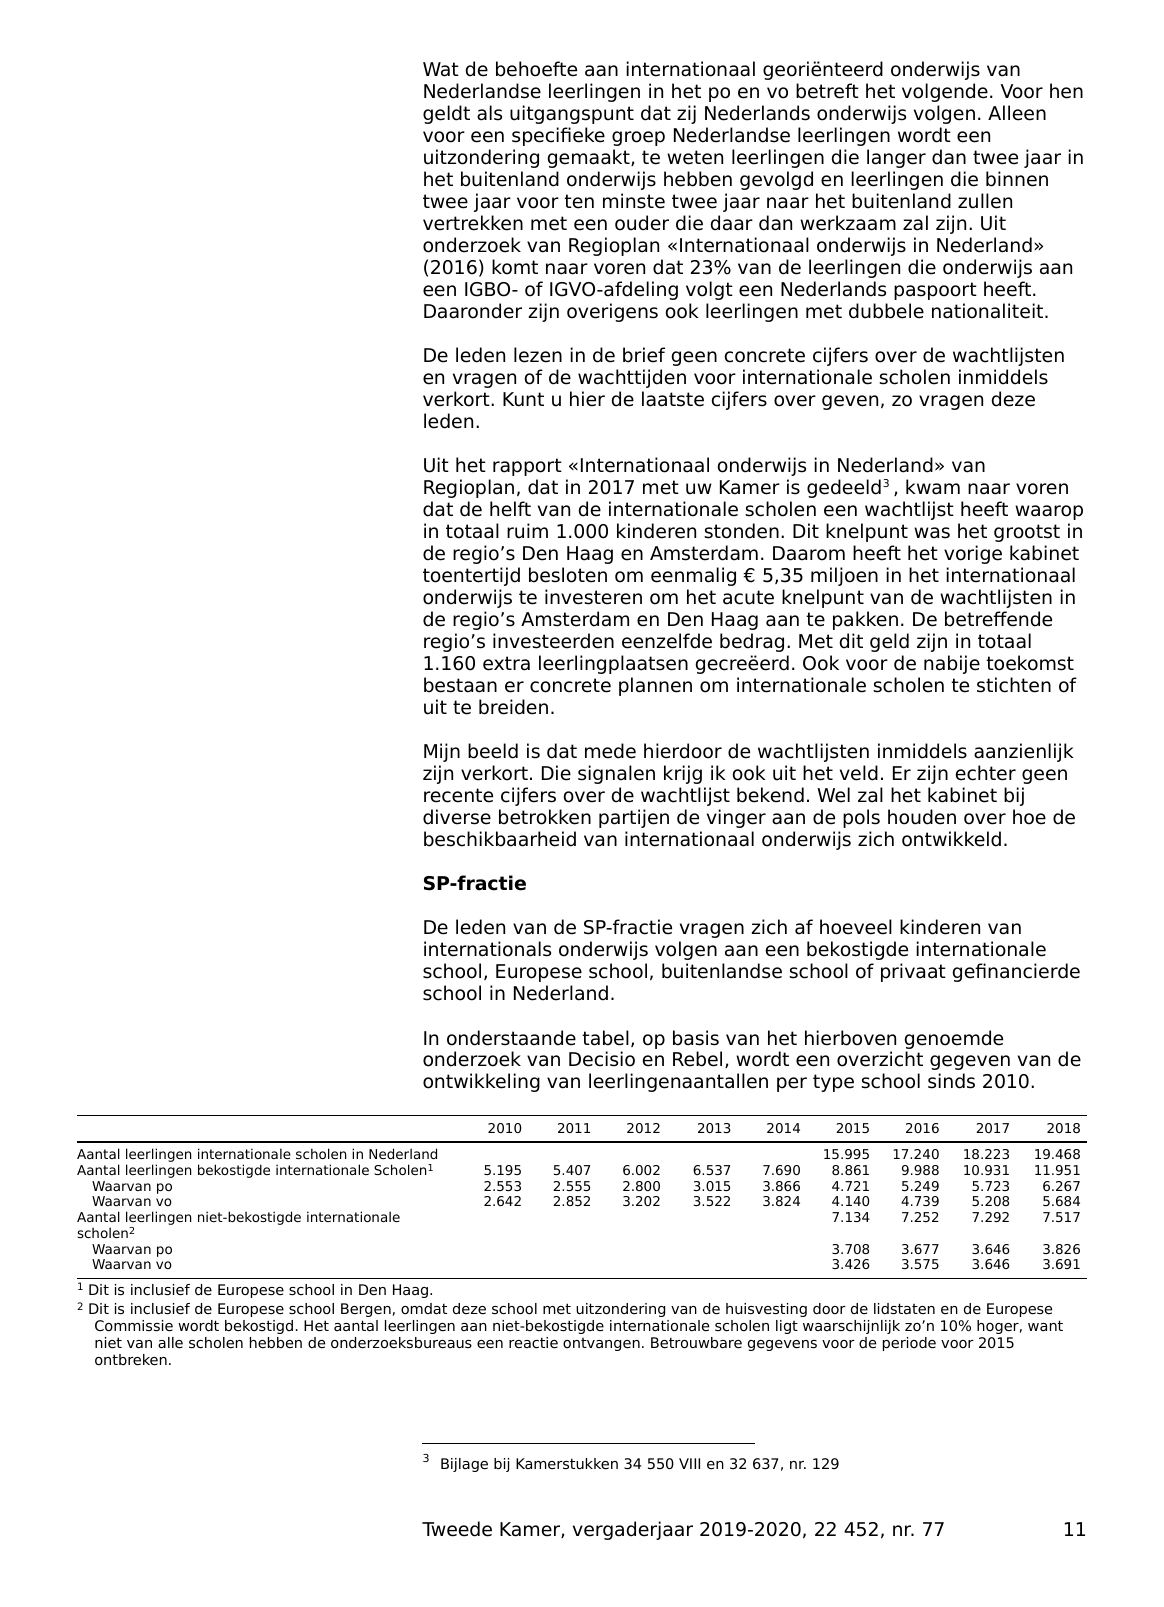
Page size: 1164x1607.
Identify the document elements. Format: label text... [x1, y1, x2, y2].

table_cell 2.553 [459, 1179, 528, 1194]
table_header 2015 [807, 1116, 876, 1141]
table_cell 5.407 [528, 1163, 597, 1178]
table_cell 6.537 [667, 1163, 737, 1178]
table_cell 3.575 [876, 1257, 945, 1278]
table_cell 5.195 [459, 1163, 528, 1178]
table_cell 7.517 [1016, 1210, 1087, 1241]
table_cell 6.267 [1016, 1179, 1087, 1194]
table_cell [737, 1210, 807, 1241]
table_cell 2.852 [528, 1194, 597, 1210]
table_cell Waarvan vo [86, 1194, 458, 1210]
table_cell 18.223 [945, 1143, 1016, 1163]
table_cell Waarvan vo [86, 1257, 458, 1278]
table_cell 7.690 [737, 1163, 807, 1178]
table_cell [597, 1257, 667, 1278]
table_cell 5.684 [1016, 1194, 1087, 1210]
table_cell [77, 1179, 86, 1194]
table_cell Aantal leerlingen bekostigde internationale Scholen1 [77, 1163, 458, 1178]
table_cell [597, 1143, 667, 1163]
table_cell [77, 1257, 86, 1278]
table_cell [459, 1257, 528, 1278]
table_cell [667, 1143, 737, 1163]
table_cell 11.951 [1016, 1163, 1087, 1178]
table_header 2013 [667, 1116, 737, 1141]
text Wat de behoefte aan internationaal georiënteerd onderwijs van Nederlandse leerlingen in het po en vo betreft het volgende. Voor hen geldt als uitgangspunt dat zij Nederlands onderwijs volgen. Alleen voor een specifieke groep Nederlandse leerlingen wordt een uitzondering gemaakt, te weten leerlingen die langer dan twee jaar in het buitenland onderwijs hebben gevolgd en leerlingen die binnen twee jaar voor ten minste twee jaar naar het buitenland zullen vertrekken met een ouder die daar dan werkzaam zal zijn. Uit onderzoek van Regioplan «Internationaal onderwijs in Nederland» (2016) komt naar voren dat 23% van de leerlingen die onderwijs aan een IGBO- of IGVO-afdeling volgt een Nederlands paspoort heeft. Daaronder zijn overigens ook leerlingen met dubbele nationaliteit. [422, 59, 1087, 323]
table_cell 3.426 [807, 1257, 876, 1278]
table_cell [667, 1241, 737, 1257]
table_cell 3.824 [737, 1194, 807, 1210]
table_cell 2.642 [459, 1194, 528, 1210]
table_cell [459, 1143, 528, 1163]
text Bijlage bij Kamerstukken 34 550 VIII en 32 637, nr. 129 [422, 1452, 1087, 1474]
table_cell [528, 1257, 597, 1278]
table_header 2010 [459, 1116, 528, 1141]
table_cell 3.691 [1016, 1257, 1087, 1278]
table_cell 10.931 [945, 1163, 1016, 1178]
table_cell 17.240 [876, 1143, 945, 1163]
table_cell 3.202 [597, 1194, 667, 1210]
table_cell 9.988 [876, 1163, 945, 1178]
table_cell [528, 1241, 597, 1257]
table_cell [459, 1241, 528, 1257]
table_cell 3.015 [667, 1179, 737, 1194]
table_header 2017 [945, 1116, 1016, 1141]
table_cell 3.646 [945, 1241, 1016, 1257]
table_cell 3.677 [876, 1241, 945, 1257]
table_cell Aantal leerlingen internationale scholen in Nederland [77, 1143, 458, 1163]
table_cell Aantal leerlingen niet-bekostigde internationale scholen2 [77, 1210, 458, 1241]
table_cell Waarvan po [86, 1179, 458, 1194]
table_cell [597, 1210, 667, 1241]
subtitle SP-fractie [422, 873, 1087, 895]
table_cell 1 Dit is inclusief de Europese school in Den Haag. 2 Dit is inclusief de Europese school Bergen, omdat deze school met uitzondering van de huisvesting door de lidstaten en de Europese Commissie wordt bekostigd. Het aantal leerlingen aan niet-bekostigde internationale scholen ligt waarschijnlijk zo’n 10% hoger, want niet van alle scholen hebben de onderzoeksbureaus een reactie ontvangen. Betrouwbare gegevens voor de periode voor 2015 ontbreken. [77, 1279, 1087, 1369]
table_cell Waarvan po [86, 1241, 458, 1257]
table_cell [597, 1241, 667, 1257]
table_cell [737, 1241, 807, 1257]
table_cell 5.249 [876, 1179, 945, 1194]
table_cell 4.721 [807, 1179, 876, 1194]
table_cell 2.800 [597, 1179, 667, 1194]
table_cell 5.208 [945, 1194, 1016, 1210]
table_cell 5.723 [945, 1179, 1016, 1194]
table_cell 7.134 [807, 1210, 876, 1241]
table_header 2011 [528, 1116, 597, 1141]
table_cell 4.140 [807, 1194, 876, 1210]
text De leden lezen in de brief geen concrete cijfers over de wachtlijsten en vragen of de wachttijden voor internationale scholen inmiddels verkort. Kunt u hier de laatste cijfers over geven, zo vragen deze leden. [422, 345, 1087, 433]
table_cell 3.708 [807, 1241, 876, 1257]
table_cell [667, 1257, 737, 1278]
table_header 2018 [1016, 1116, 1087, 1141]
table_cell 19.468 [1016, 1143, 1087, 1163]
table_cell 3.522 [667, 1194, 737, 1210]
table_header [86, 1116, 458, 1141]
table_cell [737, 1143, 807, 1163]
table_cell [459, 1210, 528, 1241]
table_cell 7.292 [945, 1210, 1016, 1241]
text In onderstaande tabel, op basis van het hierboven genoemde onderzoek van Decisio en Rebel, wordt een overzicht gegeven van de ontwikkeling van leerlingenaantallen per type school sinds 2010. [422, 1027, 1087, 1093]
table_cell [77, 1194, 86, 1210]
text De leden van de SP-fractie vragen zich af hoeveel kinderen van internationals onderwijs volgen aan een bekostigde internationale school, Europese school, buitenlandse school of privaat gefinancierde school in Nederland. [422, 917, 1087, 1005]
table_cell [77, 1241, 86, 1257]
text Mijn beeld is dat mede hierdoor de wachtlijsten inmiddels aanzienlijk zijn verkort. Die signalen krijg ik ook uit het veld. Er zijn echter geen recente cijfers over de wachtlijst bekend. Wel zal het kabinet bij diverse betrokken partijen de vinger aan de pols houden over hoe de beschikbaarheid van internationaal onderwijs zich ontwikkeld. [422, 741, 1087, 851]
table_header [77, 1116, 86, 1141]
table_cell [737, 1257, 807, 1278]
table_cell 8.861 [807, 1163, 876, 1178]
table_cell 2.555 [528, 1179, 597, 1194]
table_cell 15.995 [807, 1143, 876, 1163]
table_cell 3.866 [737, 1179, 807, 1194]
table_cell 3.646 [945, 1257, 1016, 1278]
table_cell 6.002 [597, 1163, 667, 1178]
table_cell [528, 1210, 597, 1241]
table_cell [528, 1143, 597, 1163]
table_header 2014 [737, 1116, 807, 1141]
table_header 2012 [597, 1116, 667, 1141]
text Uit het rapport «Internationaal onderwijs in Nederland» van Regioplan, dat in 2017 met uw Kamer is gedeeld, kwam naar voren dat de helft van de internationale scholen een wachtlijst heeft waarop in totaal ruim 1.000 kinderen stonden. Dit knelpunt was het grootst in de regio’s Den Haag en Amsterdam. Daarom heeft het vorige kabinet toentertijd besloten om eenmalig € 5,35 miljoen in het internationaal onderwijs te investeren om het acute knelpunt van de wachtlijsten in de regio’s Amsterdam en Den Haag aan te pakken. De betreffende regio’s investeerden eenzelfde bedrag. Met dit geld zijn in totaal 1.160 extra leerlingplaatsen gecreëerd. Ook voor de nabije toekomst bestaan er concrete plannen om internationale scholen te stichten of uit te breiden. [422, 455, 1087, 719]
table_cell [667, 1210, 737, 1241]
table_cell 3.826 [1016, 1241, 1087, 1257]
table_header 2016 [876, 1116, 945, 1141]
table_cell 4.739 [876, 1194, 945, 1210]
table_cell 7.252 [876, 1210, 945, 1241]
